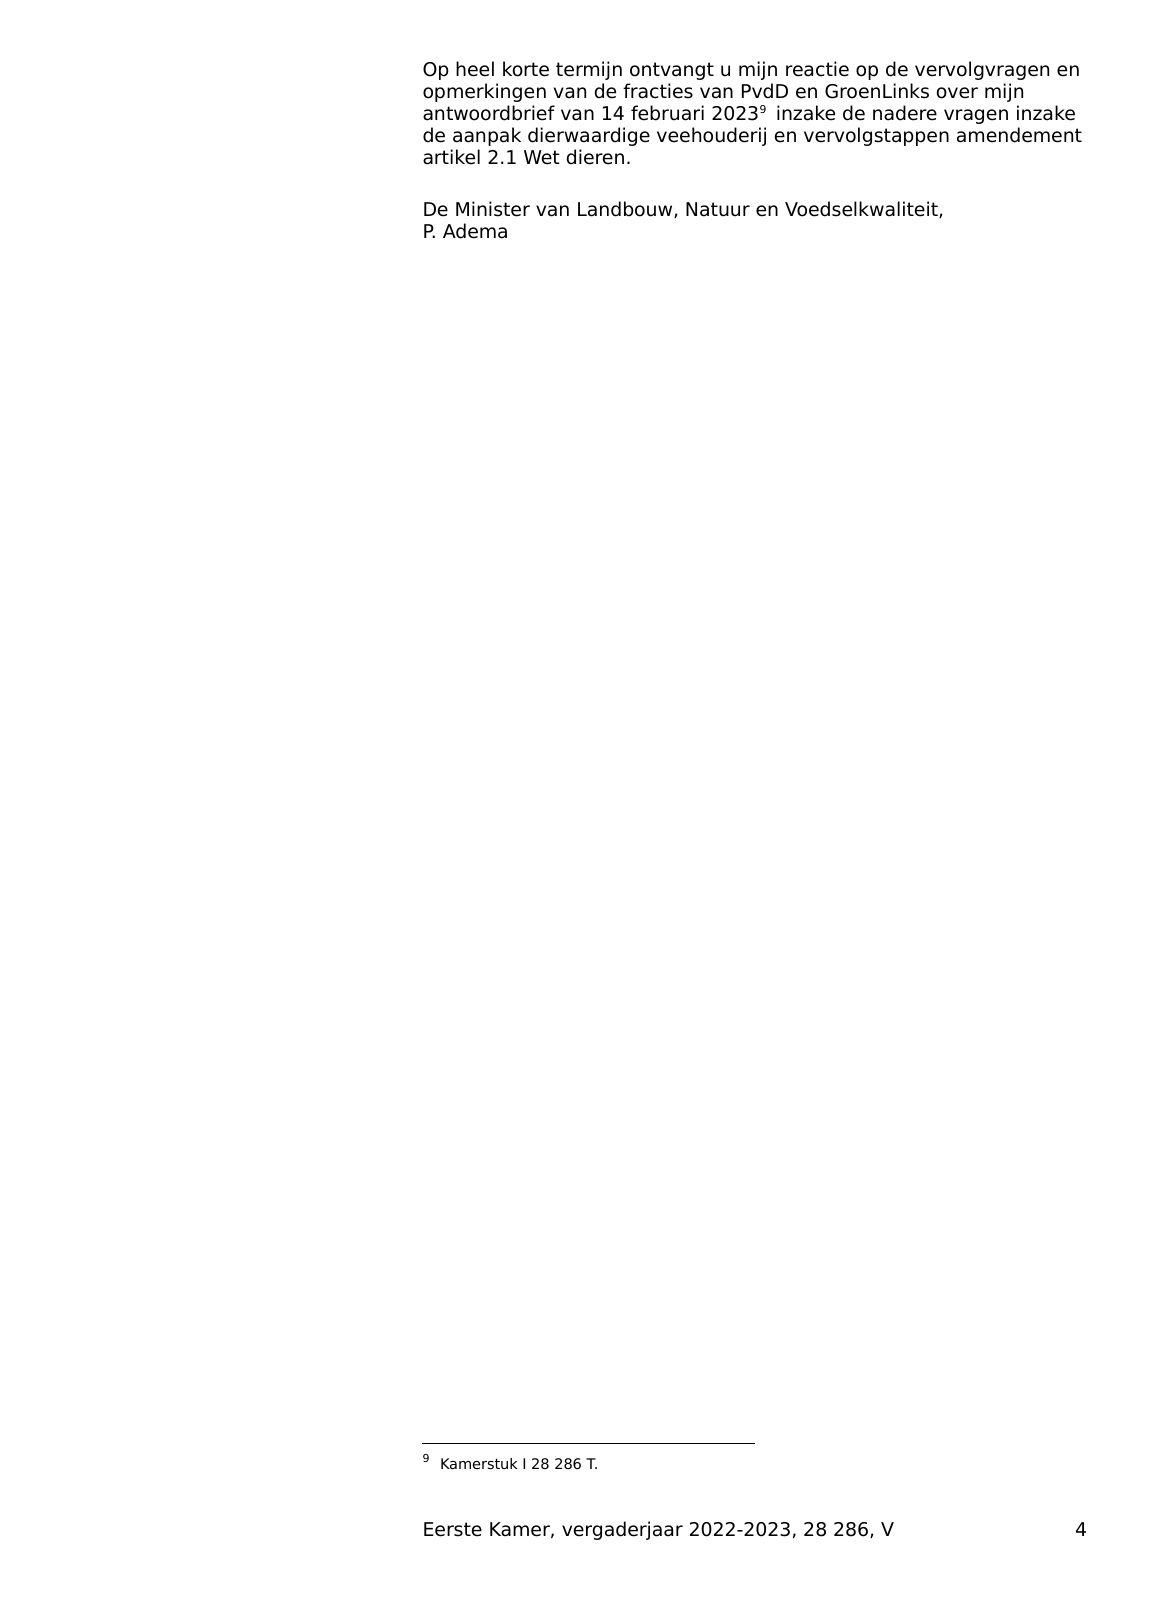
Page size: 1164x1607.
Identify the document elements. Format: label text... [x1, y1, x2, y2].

text Op heel korte termijn ontvangt u mijn reactie op de vervolgvragen en opmerkingen van de fracties van PvdD en GroenLinks over mijn antwoordbrief van 14 februari 2023 inzake de nadere vragen inzake de aanpak dierwaardige veehouderij en vervolgstappen amendement artikel 2.1 Wet dieren. [422, 59, 1087, 169]
text Kamerstuk I 28 286 T. [422, 1452, 1087, 1474]
text De Minister van Landbouw, Natuur en Voedselkwaliteit, P. Adema [422, 199, 1087, 243]
